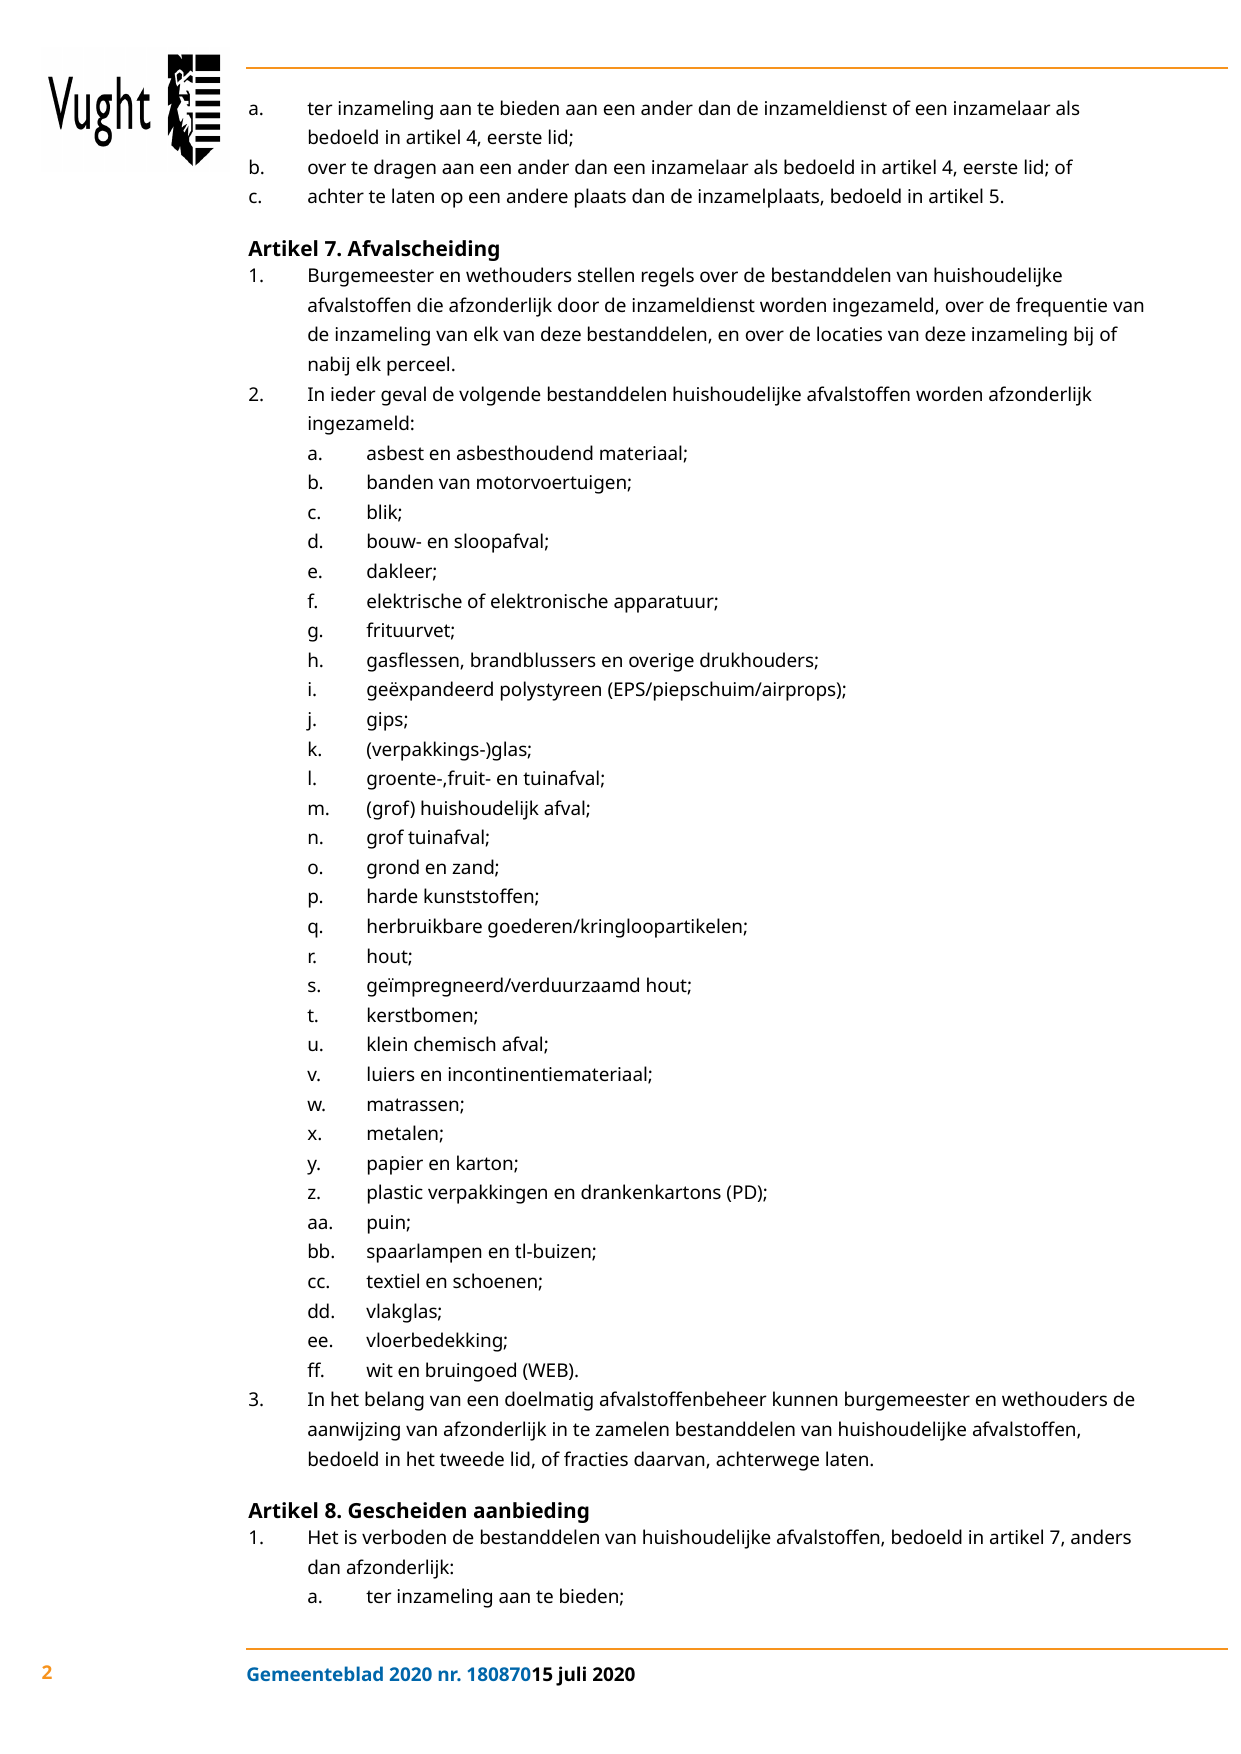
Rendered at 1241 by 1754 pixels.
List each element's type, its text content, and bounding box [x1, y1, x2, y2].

text Artikel 8. Gescheiden aanbieding [248, 1496, 1152, 1524]
list frituurvet; [307, 617, 1152, 643]
list (verpakkings-)glas; [307, 736, 1152, 761]
list herbruikbare goederen/kringloopartikelen; [307, 913, 1152, 939]
list achter te laten op een andere plaats dan de inzamelplaats, bedoeld in artikel 5. [248, 183, 1152, 209]
list (grof) huishoudelijk afval; [307, 795, 1152, 821]
list blik; [307, 499, 1152, 525]
list spaarlampen en tl-buizen; [307, 1239, 1152, 1264]
list harde kunststoffen; [307, 884, 1152, 909]
list gasflessen, brandblussers en overige drukhouders; [307, 647, 1152, 673]
list Burgemeester en wethouders stellen regels over de bestanddelen van huishoudelijke afvalstoffen die afzonderlijk door de inzameldienst worden ingezameld, over de frequentie van de inzameling van elk van deze bestanddelen, en over de locaties van deze inzameling bij of nabij elk perceel. [248, 262, 1152, 377]
list dakleer; [307, 558, 1152, 584]
list vloerbedekking; [307, 1327, 1152, 1353]
list Het is verboden de bestanddelen van huishoudelijke afvalstoffen, bedoeld in artikel 7, anders dan afzonderlijk: [248, 1524, 1152, 1580]
list puin; [307, 1209, 1152, 1235]
list In het belang van een doelmatig afvalstoffenbeheer kunnen burgemeester en wethouders de aanwijzing van afzonderlijk in te zamelen bestanddelen van huishoudelijke afvalstoffen, bedoeld in het tweede lid, of fracties daarvan, achterwege laten. [248, 1387, 1152, 1471]
list geëxpandeerd polystyreen (EPS/piepschuim/airprops); [307, 677, 1152, 702]
list wit en bruingoed (WEB). [307, 1357, 1152, 1383]
list grof tuinafval; [307, 824, 1152, 850]
list groente-,fruit- en tuinafval; [307, 765, 1152, 791]
list vlakglas; [307, 1298, 1152, 1323]
list matrassen; [307, 1091, 1152, 1116]
list ter inzameling aan te bieden aan een ander dan de inzameldienst of een inzamelaar als bedoeld in artikel 4, eerste lid; [248, 95, 1152, 150]
list banden van motorvoertuigen; [307, 469, 1152, 495]
list metalen; [307, 1120, 1152, 1146]
list geïmpregneerd/verduurzaamd hout; [307, 972, 1152, 998]
list grond en zand; [307, 854, 1152, 880]
picture [41, 47, 231, 172]
list elektrische of elektronische apparatuur; [307, 588, 1152, 613]
list asbest en asbesthoudend materiaal; [307, 440, 1152, 466]
list hout; [307, 943, 1152, 968]
list bouw- en sloopafval; [307, 529, 1152, 554]
list gips; [307, 706, 1152, 732]
list klein chemisch afval; [307, 1032, 1152, 1057]
list luiers en incontinentiemateriaal; [307, 1061, 1152, 1087]
text Artikel 7. Afvalscheiding [248, 234, 1152, 262]
list papier en karton; [307, 1150, 1152, 1176]
list over te dragen aan een ander dan een inzamelaar als bedoeld in artikel 4, eerste lid; of [248, 154, 1152, 180]
list plastic verpakkingen en drankenkartons (PD); [307, 1179, 1152, 1205]
list kerstbomen; [307, 1002, 1152, 1028]
list ter inzameling aan te bieden; [307, 1584, 1152, 1609]
list textiel en schoenen; [307, 1268, 1152, 1294]
list In ieder geval de volgende bestanddelen huishoudelijke afvalstoffen worden afzonderlijk ingezameld: [248, 381, 1152, 436]
